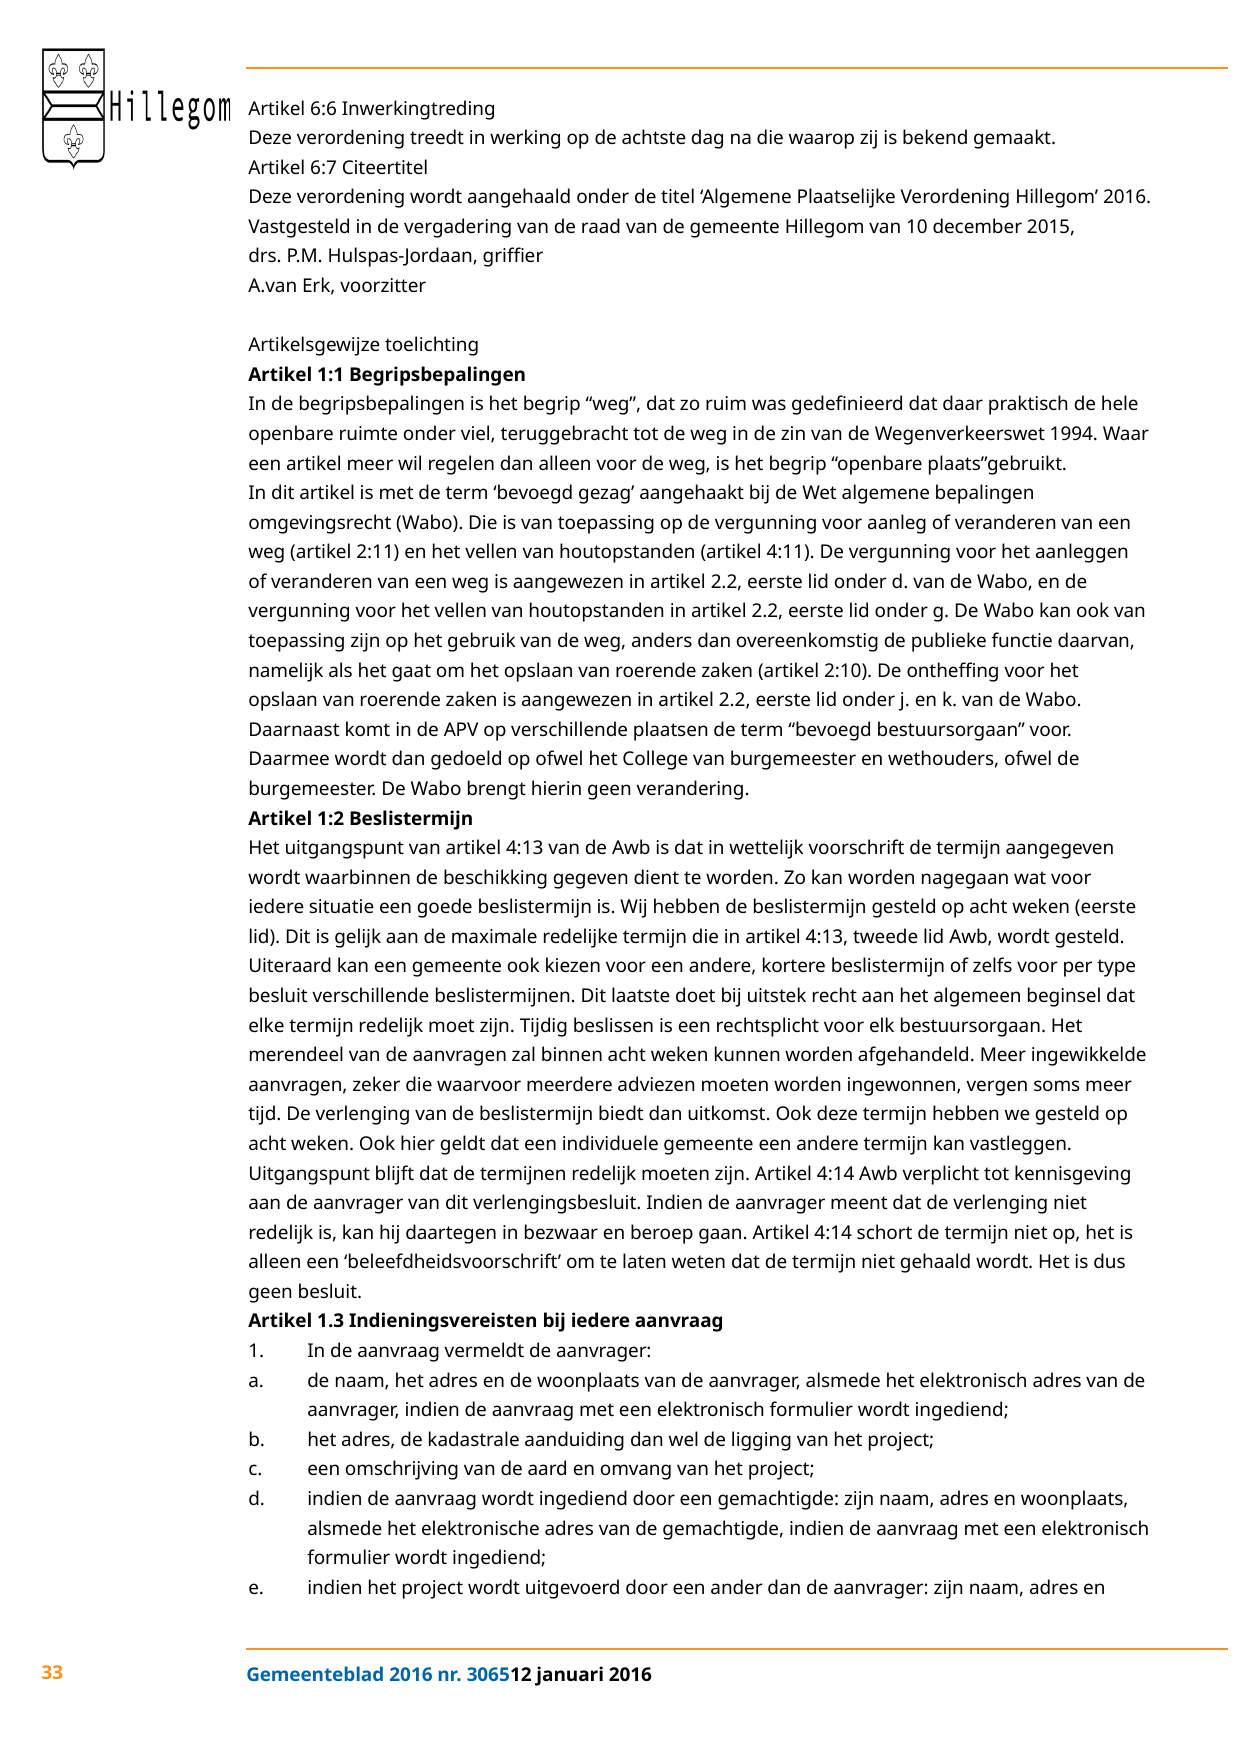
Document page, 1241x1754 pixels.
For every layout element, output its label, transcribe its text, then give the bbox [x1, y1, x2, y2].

text In de begripsbepalingen is het begrip “weg”, dat zo ruim was gedefinieerd dat daar praktisch de hele openbare ruimte onder viel, teruggebracht tot de weg in de zin van de Wegenverkeerswet 1994. Waar een artikel meer wil regelen dan alleen voor de weg, is het begrip “openbare plaats”gebruikt. [248, 391, 1152, 476]
text Deze verordening treedt in werking op de achtste dag na die waarop zij is bekend gemaakt. [248, 124, 1152, 150]
list indien de aanvraag wordt ingediend door een gemachtigde: zijn naam, adres en woonplaats, alsmede het elektronische adres van de gemachtigde, indien de aanvraag met een elektronisch formulier wordt ingediend; [248, 1485, 1152, 1570]
text drs. P.M. Hulspas-Jordaan, griffier [248, 243, 1152, 268]
text Deze verordening wordt aangehaald onder de titel ‘Algemene Plaatselijke Verordening Hillegom’ 2016. [248, 183, 1152, 209]
text Artikel 6:6 Inwerkingtreding [248, 95, 1152, 121]
text Daarnaast komt in de APV op verschillende plaatsen de term “bevoegd bestuursorgaan” voor. Daarmee wordt dan gedoeld op ofwel het College van burgemeester en wethouders, ofwel de burgemeester. De Wabo brengt hierin geen verandering. [248, 716, 1152, 801]
text Artikel 6:7 Citeertitel [248, 154, 1152, 180]
text Vastgesteld in de vergadering van de raad van de gemeente Hillegom van 10 december 2015, [248, 213, 1152, 239]
text In dit artikel is met de term ‘bevoegd gezag’ aangehaakt bij de Wet algemene bepalingen omgevingsrecht (Wabo). Die is van toepassing op de vergunning voor aanleg of veranderen van een weg (artikel 2:11) en het vellen van houtopstanden (artikel 4:11). De vergunning voor het aanleggen of veranderen van een weg is aangewezen in artikel 2.2, eerste lid onder d. van de Wabo, en de vergunning voor het vellen van houtopstanden in artikel 2.2, eerste lid onder g. De Wabo kan ook van toepassing zijn op het gebruik van de weg, anders dan overeenkomstig de publieke functie daarvan, namelijk als het gaat om het opslaan van roerende zaken (artikel 2:10). De ontheffing voor het opslaan van roerende zaken is aangewezen in artikel 2.2, eerste lid onder j. en k. van de Wabo. [248, 479, 1152, 712]
list het adres, de kadastrale aanduiding dan wel de ligging van het project; [248, 1426, 1152, 1452]
list een omschrijving van de aard en omvang van het project; [248, 1456, 1152, 1481]
text Artikelsgewijze toelichting [248, 331, 1152, 357]
picture [41, 47, 231, 172]
list In de aanvraag vermeldt de aanvrager: [248, 1337, 1152, 1363]
list indien het project wordt uitgevoerd door een ander dan de aanvrager: zijn naam, adres en [248, 1574, 1152, 1600]
list de naam, het adres en de woonplaats van de aanvrager, alsmede het elektronisch adres van de aanvrager, indien de aanvraag met een elektronisch formulier wordt ingediend; [248, 1367, 1152, 1422]
text Artikel 1.3 Indieningsvereisten bij iedere aanvraag [248, 1308, 1152, 1333]
text Het uitgangspunt van artikel 4:13 van de Awb is dat in wettelijk voorschrift de termijn aangegeven wordt waarbinnen de beschikking gegeven dient te worden. Zo kan worden nagegaan wat voor iedere situatie een goede beslistermijn is. Wij hebben de beslistermijn gesteld op acht weken (eerste lid). Dit is gelijk aan de maximale redelijke termijn die in artikel 4:13, tweede lid Awb, wordt gesteld. Uiteraard kan een gemeente ook kiezen voor een andere, kortere beslistermijn of zelfs voor per type besluit verschillende beslistermijnen. Dit laatste doet bij uitstek recht aan het algemeen beginsel dat elke termijn redelijk moet zijn. Tijdig beslissen is een rechtsplicht voor elk bestuursorgaan. Het merendeel van de aanvragen zal binnen acht weken kunnen worden afgehandeld. Meer ingewikkelde aanvragen, zeker die waarvoor meerdere adviezen moeten worden ingewonnen, vergen soms meer tijd. De verlenging van de beslistermijn biedt dan uitkomst. Ook deze termijn hebben we gesteld op acht weken. Ook hier geldt dat een individuele gemeente een andere termijn kan vastleggen. Uitgangspunt blijft dat de termijnen redelijk moeten zijn. Artikel 4:14 Awb verplicht tot kennisgeving aan de aanvrager van dit verlengingsbesluit. Indien de aanvrager meent dat de verlenging niet redelijk is, kan hij daartegen in bezwaar en beroep gaan. Artikel 4:14 schort de termijn niet op, het is alleen een ‘beleefdheidsvoorschrift’ om te laten weten dat de termijn niet gehaald wordt. Het is dus geen besluit. [248, 834, 1152, 1304]
text A.van Erk, voorzitter [248, 272, 1152, 298]
text Artikel 1:1 Begripsbepalingen [248, 361, 1152, 387]
text Artikel 1:2 Beslistermijn [248, 805, 1152, 831]
